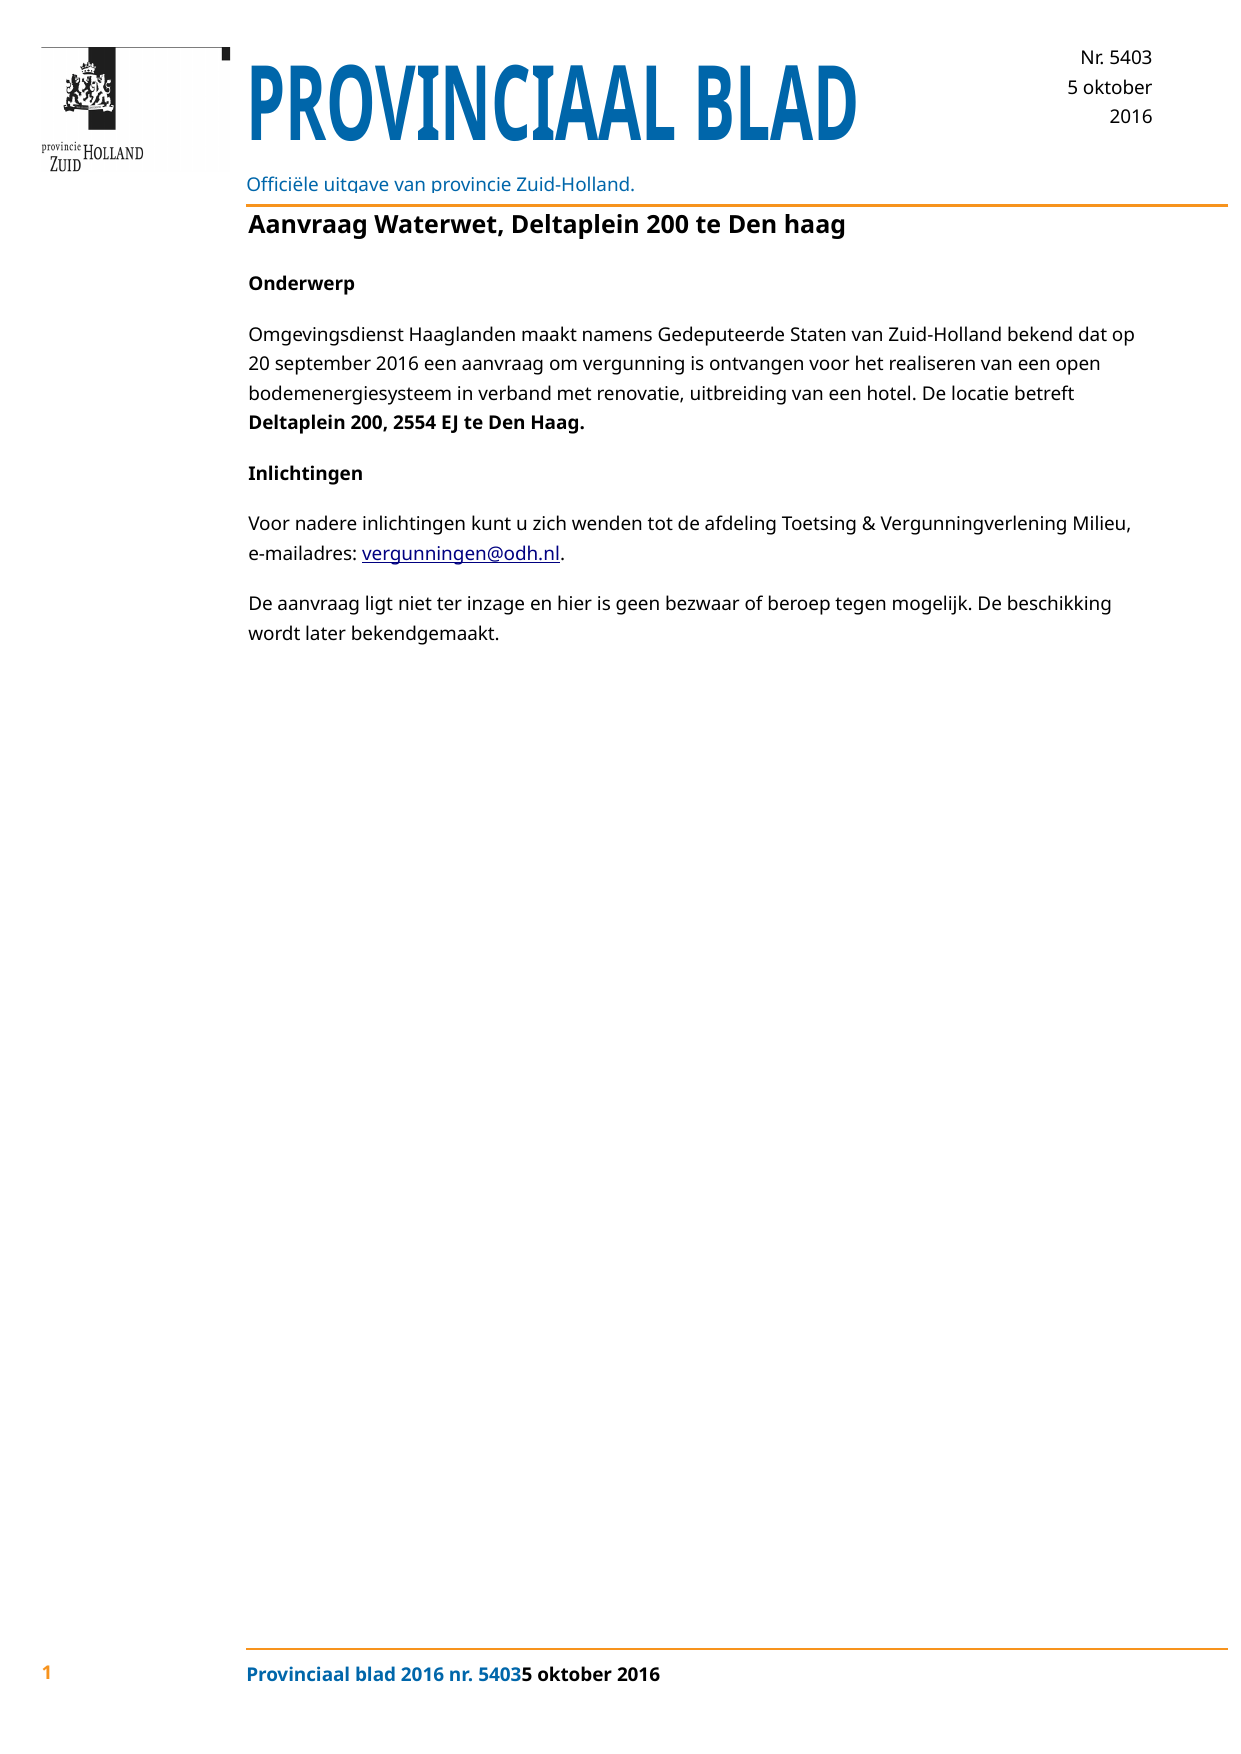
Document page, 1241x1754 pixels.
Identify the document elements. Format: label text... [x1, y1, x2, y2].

text Inlichtingen [248, 460, 1152, 486]
text Onderwerp [248, 270, 1152, 296]
text De aanvraag ligt niet ter inzage en hier is geen bezwaar of beroep tegen mogelijk. De beschikking wordt later bekendgemaakt. [248, 590, 1152, 646]
text Omgevingsdienst Haaglanden maakt namens Gedeputeerde Staten van Zuid-Holland bekend dat op 20 september 2016 een aanvraag om vergunning is ontvangen voor het realiseren van een open bodemenergiesysteem in verband met renovatie, uitbreiding van een hotel. De locatie betreft Deltaplein 200, 2554 EJ te Den Haag. [248, 321, 1152, 435]
text Voor nadere inlichtingen kunt u zich wenden tot de afdeling Toetsing & Vergunningverlening Milieu, e-mailadres: vergunningen@odh.nl. [248, 510, 1152, 566]
text Aanvraag Waterwet, Deltaplein 200 te Den haag [248, 207, 1152, 241]
picture [41, 47, 231, 172]
